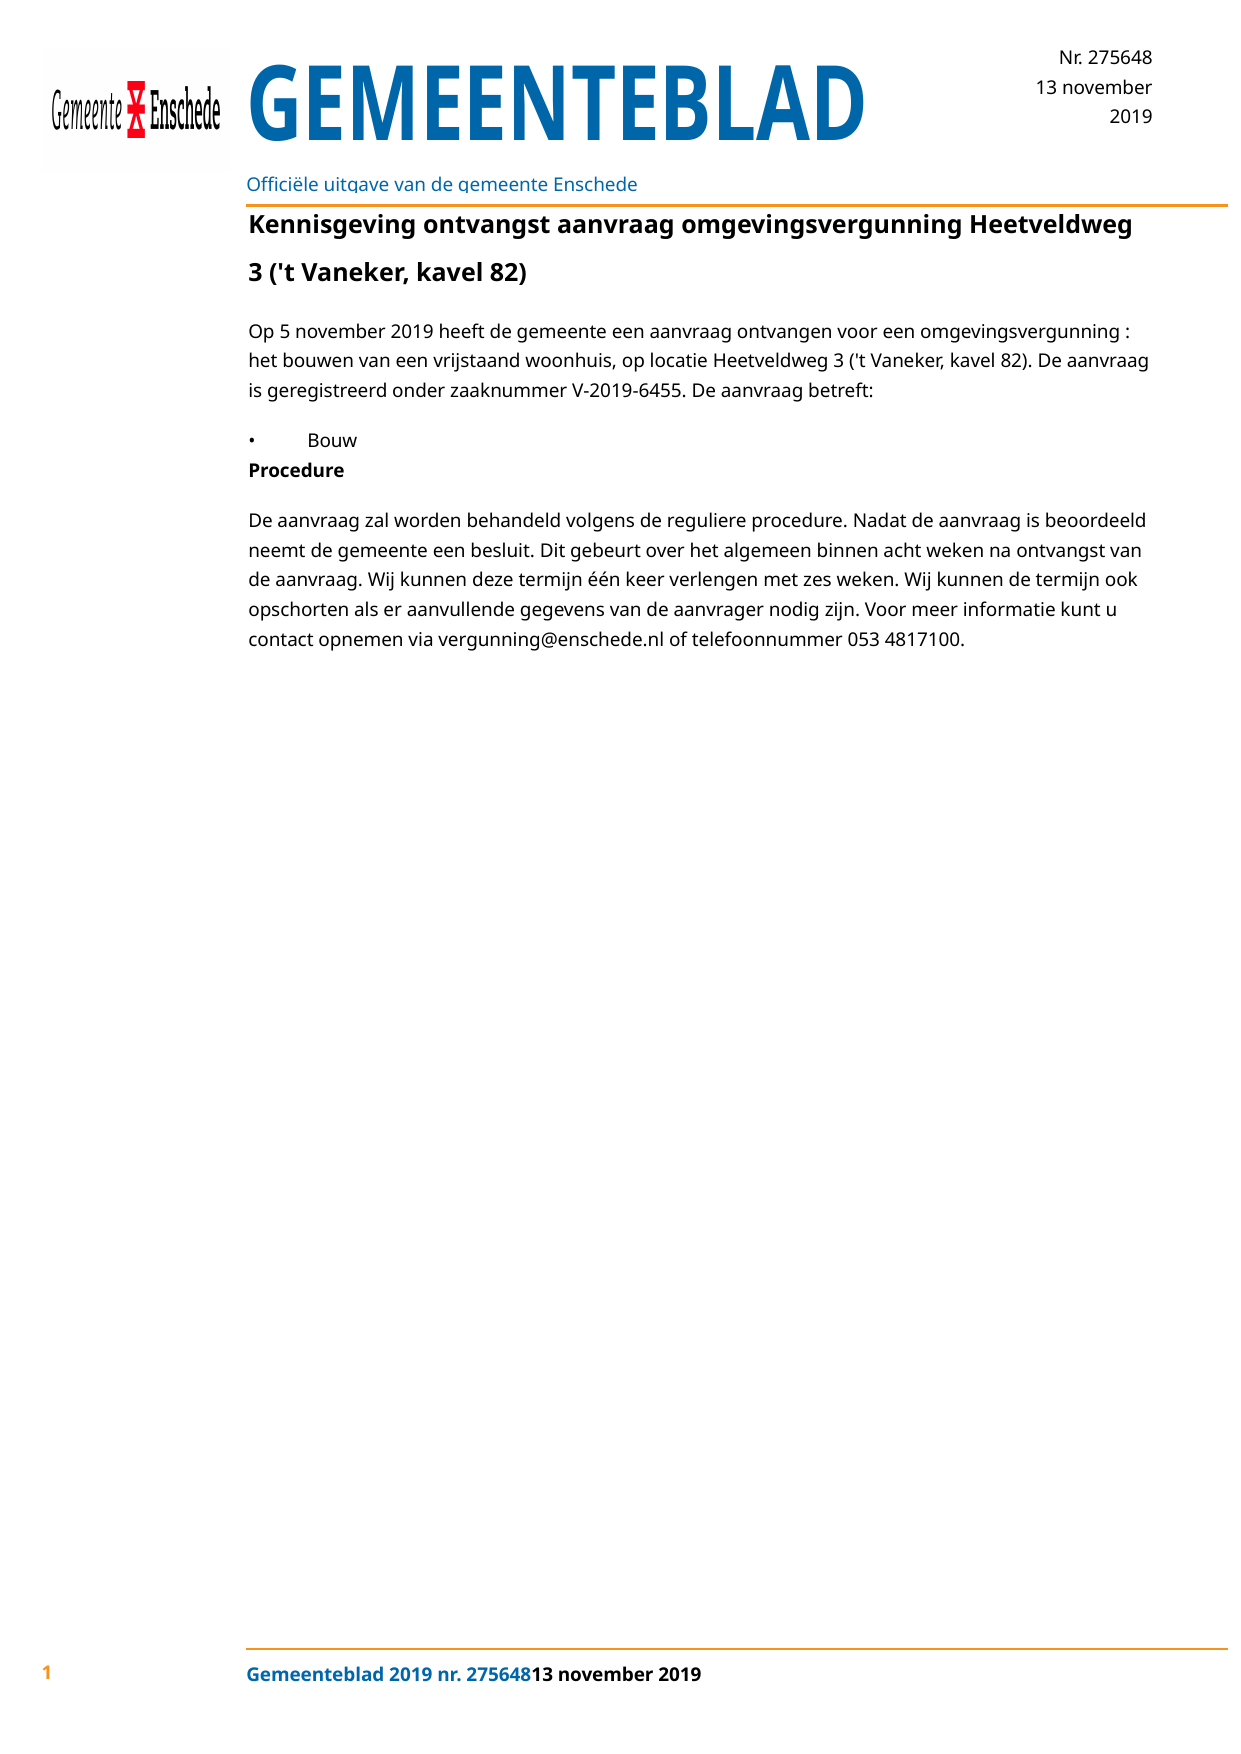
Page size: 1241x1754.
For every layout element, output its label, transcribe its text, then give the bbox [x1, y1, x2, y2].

list Bouw [248, 427, 1152, 453]
text Procedure [248, 457, 1152, 483]
text Kennisgeving ontvangst aanvraag omgevingsvergunning Heetveldweg 3 ('t Vaneker, kavel 82) [248, 207, 1152, 288]
text De aanvraag zal worden behandeld volgens de reguliere procedure. Nadat de aanvraag is beoordeeld neemt de gemeente een besluit. Dit gebeurt over het algemeen binnen acht weken na ontvangst van de aanvraag. Wij kunnen deze termijn één keer verlengen met zes weken. Wij kunnen de termijn ook opschorten als er aanvullende gegevens van de aanvrager nodig zijn. Voor meer informatie kunt u contact opnemen via vergunning@enschede.nl of telefoonnummer 053 4817100. [248, 507, 1152, 652]
picture [41, 47, 231, 172]
text Op 5 november 2019 heeft de gemeente een aanvraag ontvangen voor een omgevingsvergunning : het bouwen van een vrijstaand woonhuis, op locatie Heetveldweg 3 ('t Vaneker, kavel 82). De aanvraag is geregistreerd onder zaaknummer V-2019-6455. De aanvraag betreft: [248, 318, 1152, 403]
